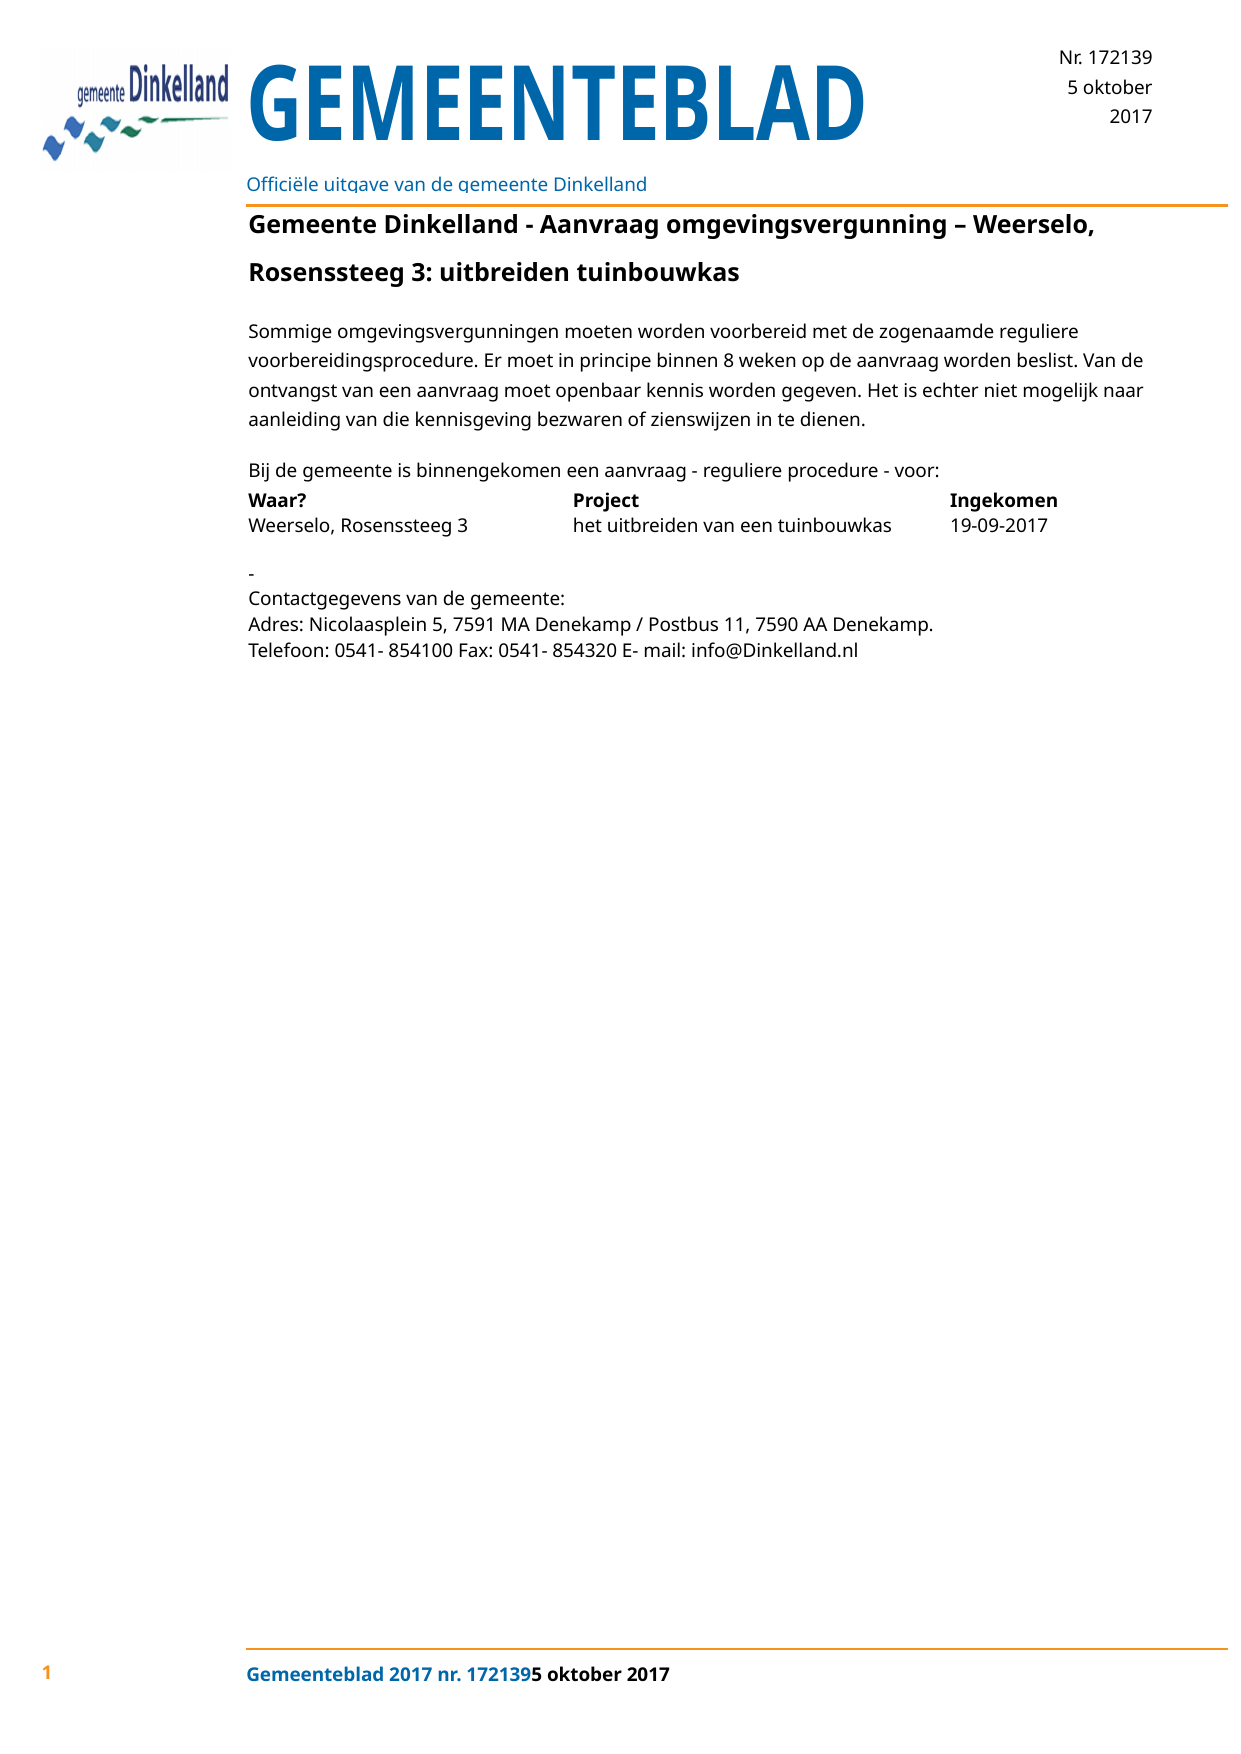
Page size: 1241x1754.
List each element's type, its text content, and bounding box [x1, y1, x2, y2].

table_header Waar? [248, 487, 573, 512]
table_header Project [573, 487, 950, 512]
text Contactgegevens van de gemeente: [248, 585, 1152, 611]
text Sommige omgevingsvergunningen moeten worden voorbereid met de zogenaamde reguliere voorbereidingsprocedure. Er moet in principe binnen 8 weken op de aanvraag worden beslist. Van de ontvangst van een aanvraag moet openbaar kennis worden gegeven. Het is echter niet mogelijk naar aanleiding van die kennisgeving bezwaren of zienswijzen in te dienen. [248, 318, 1152, 432]
text Adres: Nicolaasplein 5, 7591 MA Denekamp / Postbus 11, 7590 AA Denekamp. [248, 611, 1152, 637]
table_cell 19-09-2017 [950, 513, 1152, 538]
text Gemeente Dinkelland - Aanvraag omgevingsvergunning – Weerselo, Rosenssteeg 3: uitbreiden tuinbouwkas [248, 207, 1152, 288]
text - [248, 560, 1152, 585]
picture [41, 47, 231, 172]
text Bij de gemeente is binnengekomen een aanvraag - reguliere procedure - voor: [248, 457, 1152, 483]
table_header Ingekomen [950, 487, 1152, 512]
text Telefoon: 0541- 854100 Fax: 0541- 854320 E- mail: info@Dinkelland.nl [248, 637, 1152, 663]
table_cell Weerselo, Rosenssteeg 3 [248, 513, 573, 538]
table_cell het uitbreiden van een tuinbouwkas [573, 513, 950, 538]
